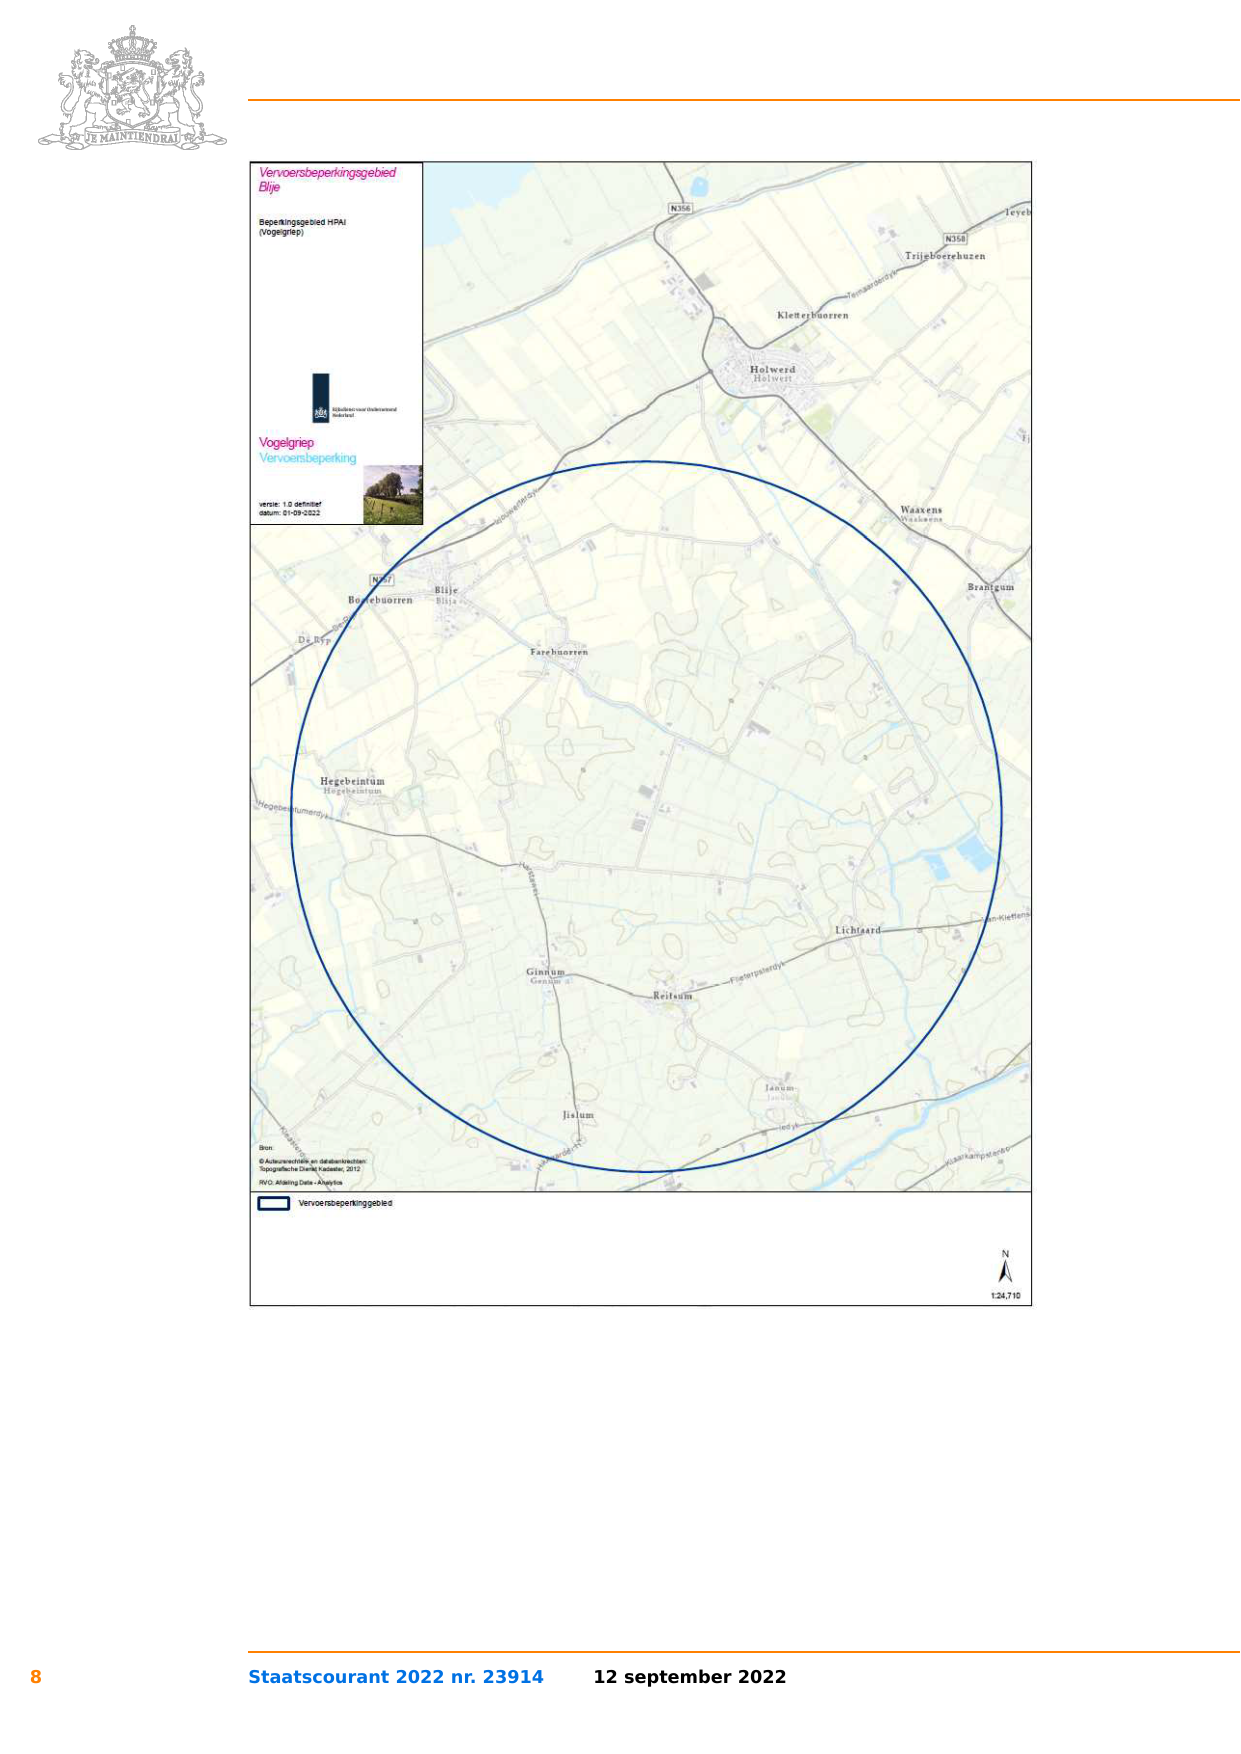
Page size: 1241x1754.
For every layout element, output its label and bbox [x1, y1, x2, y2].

picture [248, 151, 1040, 1310]
picture [38, 25, 227, 150]
